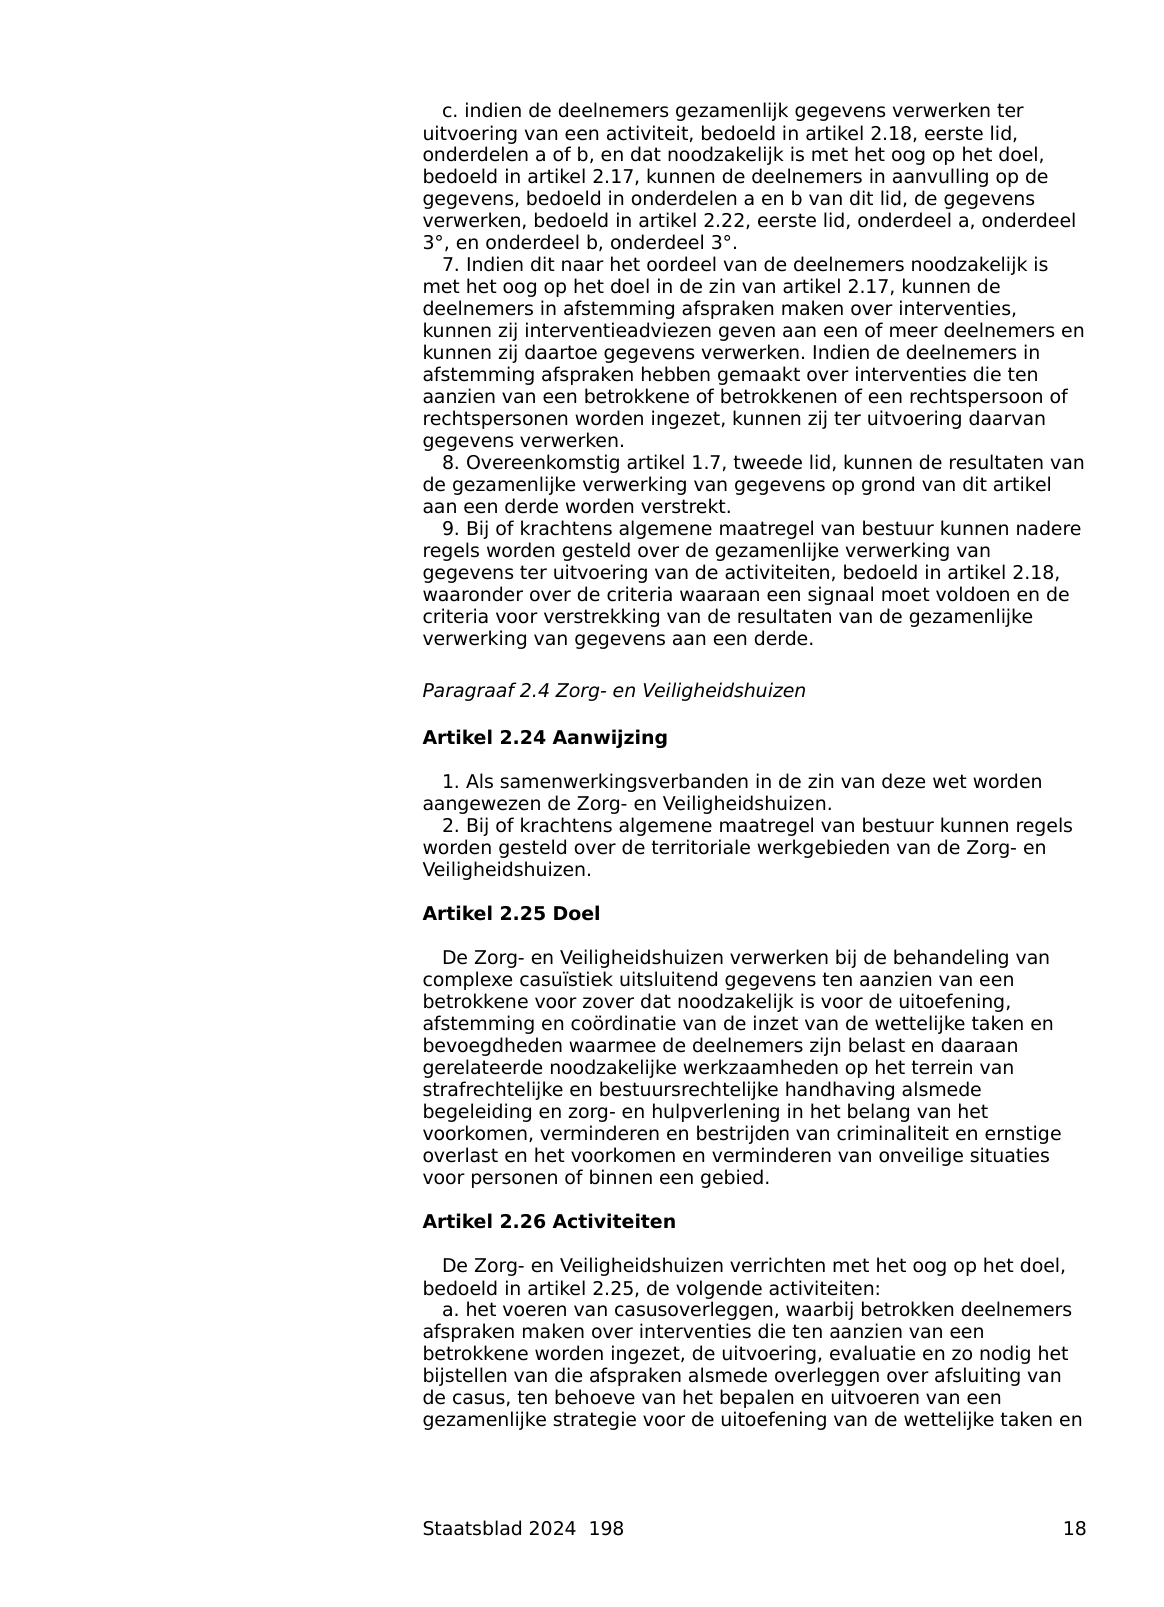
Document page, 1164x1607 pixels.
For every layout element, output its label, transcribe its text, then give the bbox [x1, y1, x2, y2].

text De Zorg- en Veiligheidshuizen verrichten met het oog op het doel, bedoeld in artikel 2.25, de volgende activiteiten: [422, 1255, 1087, 1299]
text 1. Als samenwerkingsverbanden in de zin van deze wet worden aangewezen de Zorg- en Veiligheidshuizen. [422, 771, 1087, 815]
text c. indien de deelnemers gezamenlijk gegevens verwerken ter uitvoering van een activiteit, bedoeld in artikel 2.18, eerste lid, onderdelen a of b, en dat noodzakelijk is met het oog op het doel, bedoeld in artikel 2.17, kunnen de deelnemers in aanvulling op de gegevens, bedoeld in onderdelen a en b van dit lid, de gegevens verwerken, bedoeld in artikel 2.22, eerste lid, onderdeel a, onderdeel 3°, en onderdeel b, onderdeel 3°. [422, 100, 1087, 254]
text De Zorg- en Veiligheidshuizen verwerken bij de behandeling van complexe casuïstiek uitsluitend gegevens ten aanzien van een betrokkene voor zover dat noodzakelijk is voor de uitoefening, afstemming en coördinatie van de inzet van de wettelijke taken en bevoegdheden waarmee de deelnemers zijn belast en daaraan gerelateerde noodzakelijke werkzaamheden op het terrein van strafrechtelijke en bestuursrechtelijke handhaving alsmede begeleiding en zorg- en hulpverlening in het belang van het voorkomen, verminderen en bestrijden van criminaliteit en ernstige overlast en het voorkomen en verminderen van onveilige situaties voor personen of binnen een gebied. [422, 947, 1087, 1189]
subtitle Artikel 2.26 Activiteiten [422, 1211, 1087, 1233]
subtitle Paragraaf 2.4 Zorg- en Veiligheidshuizen [422, 680, 1087, 702]
text a. het voeren van casusoverleggen, waarbij betrokken deelnemers afspraken maken over interventies die ten aanzien van een betrokkene worden ingezet, de uitvoering, evaluatie en zo nodig het bijstellen van die afspraken alsmede overleggen over afsluiting van de casus, ten behoeve van het bepalen en uitvoeren van een gezamenlijke strategie voor de uitoefening van de wettelijke taken en [422, 1299, 1087, 1431]
subtitle Artikel 2.24 Aanwijzing [422, 727, 1087, 749]
text 9. Bij of krachtens algemene maatregel van bestuur kunnen nadere regels worden gesteld over de gezamenlijke verwerking van gegevens ter uitvoering van de activiteiten, bedoeld in artikel 2.18, waaronder over de criteria waaraan een signaal moet voldoen en de criteria voor verstrekking van de resultaten van de gezamenlijke verwerking van gegevens aan een derde. [422, 518, 1087, 650]
text 2. Bij of krachtens algemene maatregel van bestuur kunnen regels worden gesteld over de territoriale werkgebieden van de Zorg- en Veiligheidshuizen. [422, 815, 1087, 881]
subtitle Artikel 2.25 Doel [422, 903, 1087, 925]
text 7. Indien dit naar het oordeel van de deelnemers noodzakelijk is met het oog op het doel in de zin van artikel 2.17, kunnen de deelnemers in afstemming afspraken maken over interventies, kunnen zij interventieadviezen geven aan een of meer deelnemers en kunnen zij daartoe gegevens verwerken. Indien de deelnemers in afstemming afspraken hebben gemaakt over interventies die ten aanzien van een betrokkene of betrokkenen of een rechtspersoon of rechtspersonen worden ingezet, kunnen zij ter uitvoering daarvan gegevens verwerken. [422, 254, 1087, 452]
text 8. Overeenkomstig artikel 1.7, tweede lid, kunnen de resultaten van de gezamenlijke verwerking van gegevens op grond van dit artikel aan een derde worden verstrekt. [422, 452, 1087, 518]
